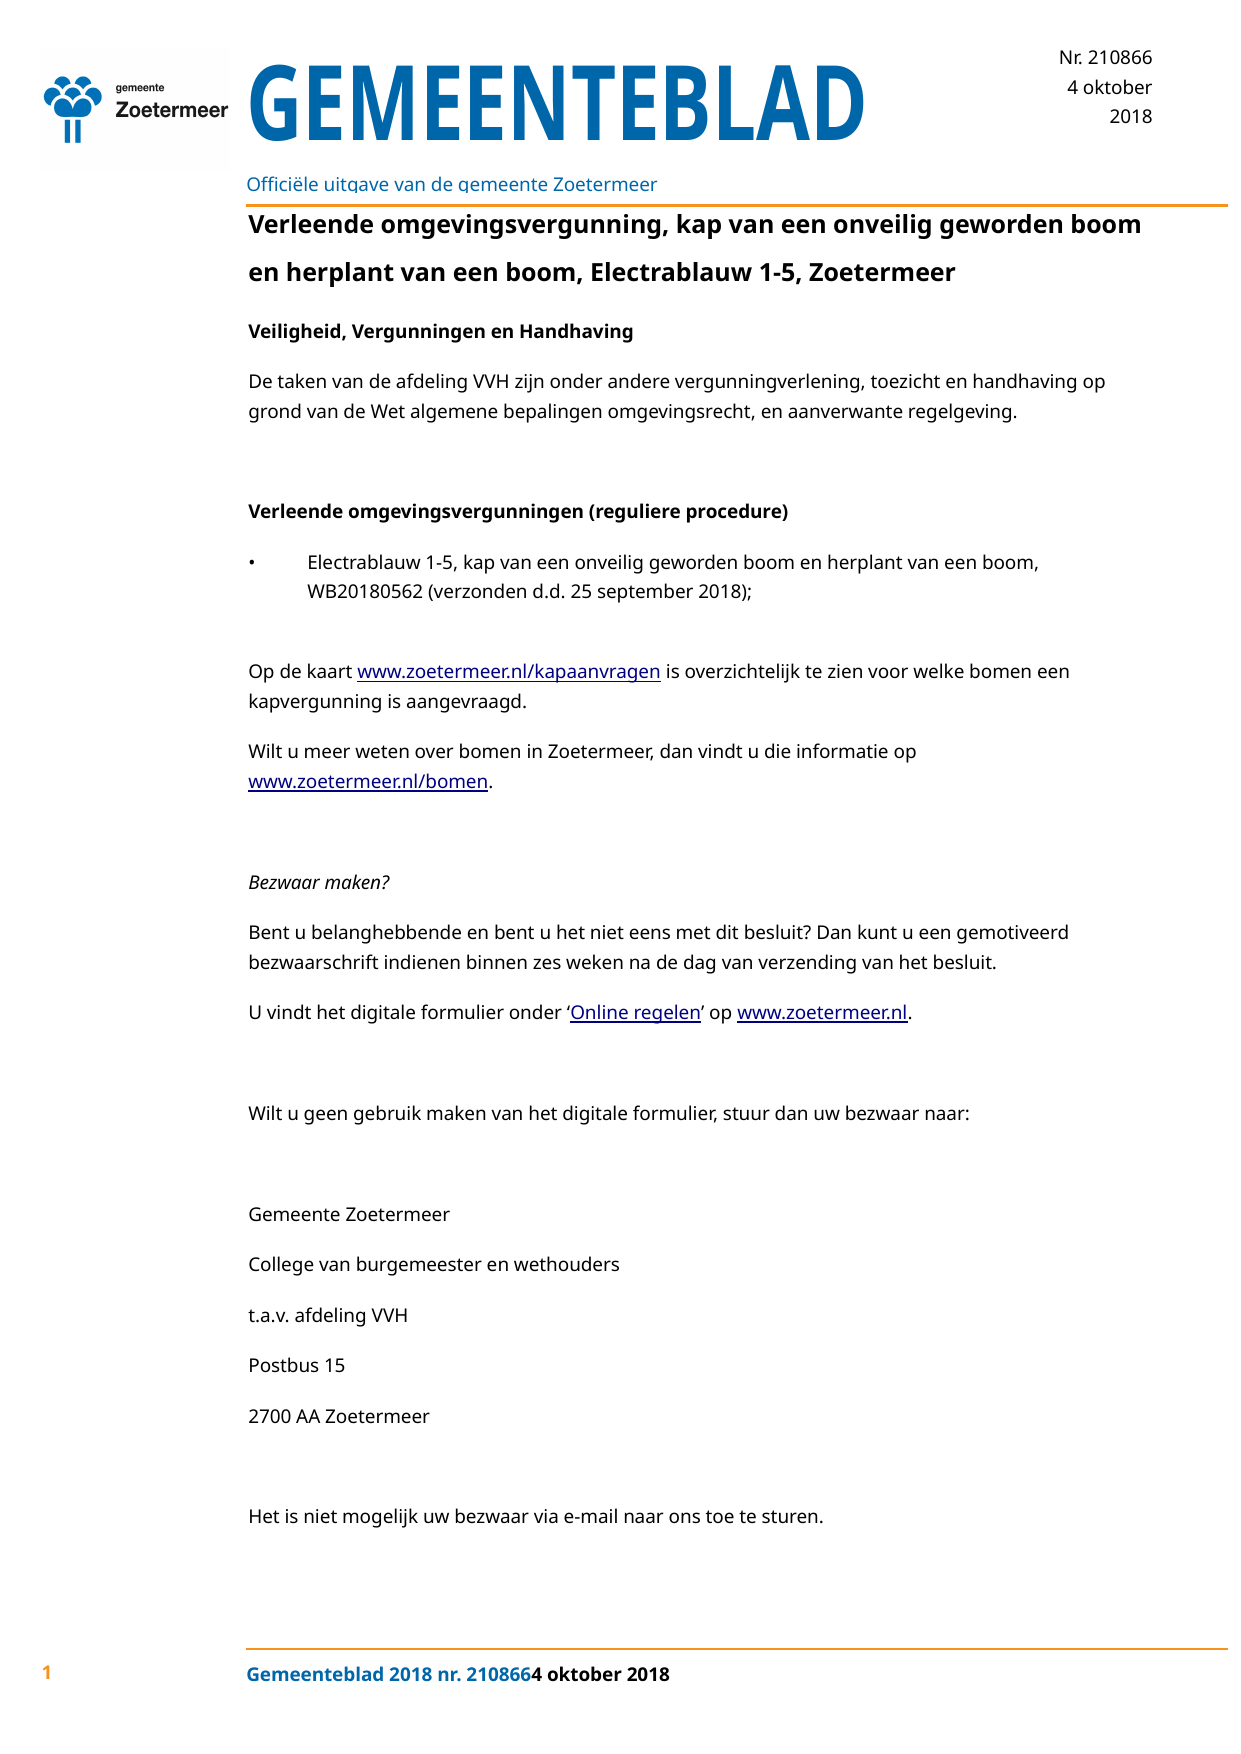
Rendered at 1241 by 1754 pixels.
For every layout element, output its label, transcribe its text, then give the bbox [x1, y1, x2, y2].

text Gemeente Zoetermeer [248, 1201, 1152, 1227]
list Electrablauw 1-5, kap van een onveilig geworden boom en herplant van een boom, WB20180562 (verzonden d.d. 25 september 2018); [248, 549, 1152, 604]
text Op de kaart www.zoetermeer.nl/kapaanvragen is overzichtelijk te zien voor welke bomen een kapvergunning is aangevraagd. [248, 659, 1152, 714]
text t.a.v. afdeling VVH [248, 1302, 1152, 1328]
text Verleende omgevingsvergunning, kap van een onveilig geworden boom en herplant van een boom, Electrablauw 1-5, Zoetermeer [248, 207, 1152, 288]
text Veiligheid, Vergunningen en Handhaving [248, 318, 1152, 344]
text Bent u belanghebbende en bent u het niet eens met dit besluit? Dan kunt u een gemotiveerd bezwaarschrift indienen binnen zes weken na de dag van verzending van het besluit. [248, 919, 1152, 975]
text Verleende omgevingsvergunningen (reguliere procedure) [248, 499, 1152, 524]
text Het is niet mogelijk uw bezwaar via e-mail naar ons toe te sturen. [248, 1504, 1152, 1529]
picture [41, 47, 231, 172]
text Bezwaar maken? [248, 869, 1152, 895]
text 2700 AA Zoetermeer [248, 1403, 1152, 1429]
text U vindt het digitale formulier onder ‘Online regelen’ op www.zoetermeer.nl. [248, 999, 1152, 1025]
text College van burgemeester en wethouders [248, 1252, 1152, 1277]
text Postbus 15 [248, 1352, 1152, 1378]
text De taken van de afdeling VVH zijn onder andere vergunningverlening, toezicht en handhaving op grond van de Wet algemene bepalingen omgevingsrecht, en aanverwante regelgeving. [248, 368, 1152, 424]
text Wilt u geen gebruik maken van het digitale formulier, stuur dan uw bezwaar naar: [248, 1100, 1152, 1126]
text Wilt u meer weten over bomen in Zoetermeer, dan vindt u die informatie op www.zoetermeer.nl/bomen. [248, 739, 1152, 794]
